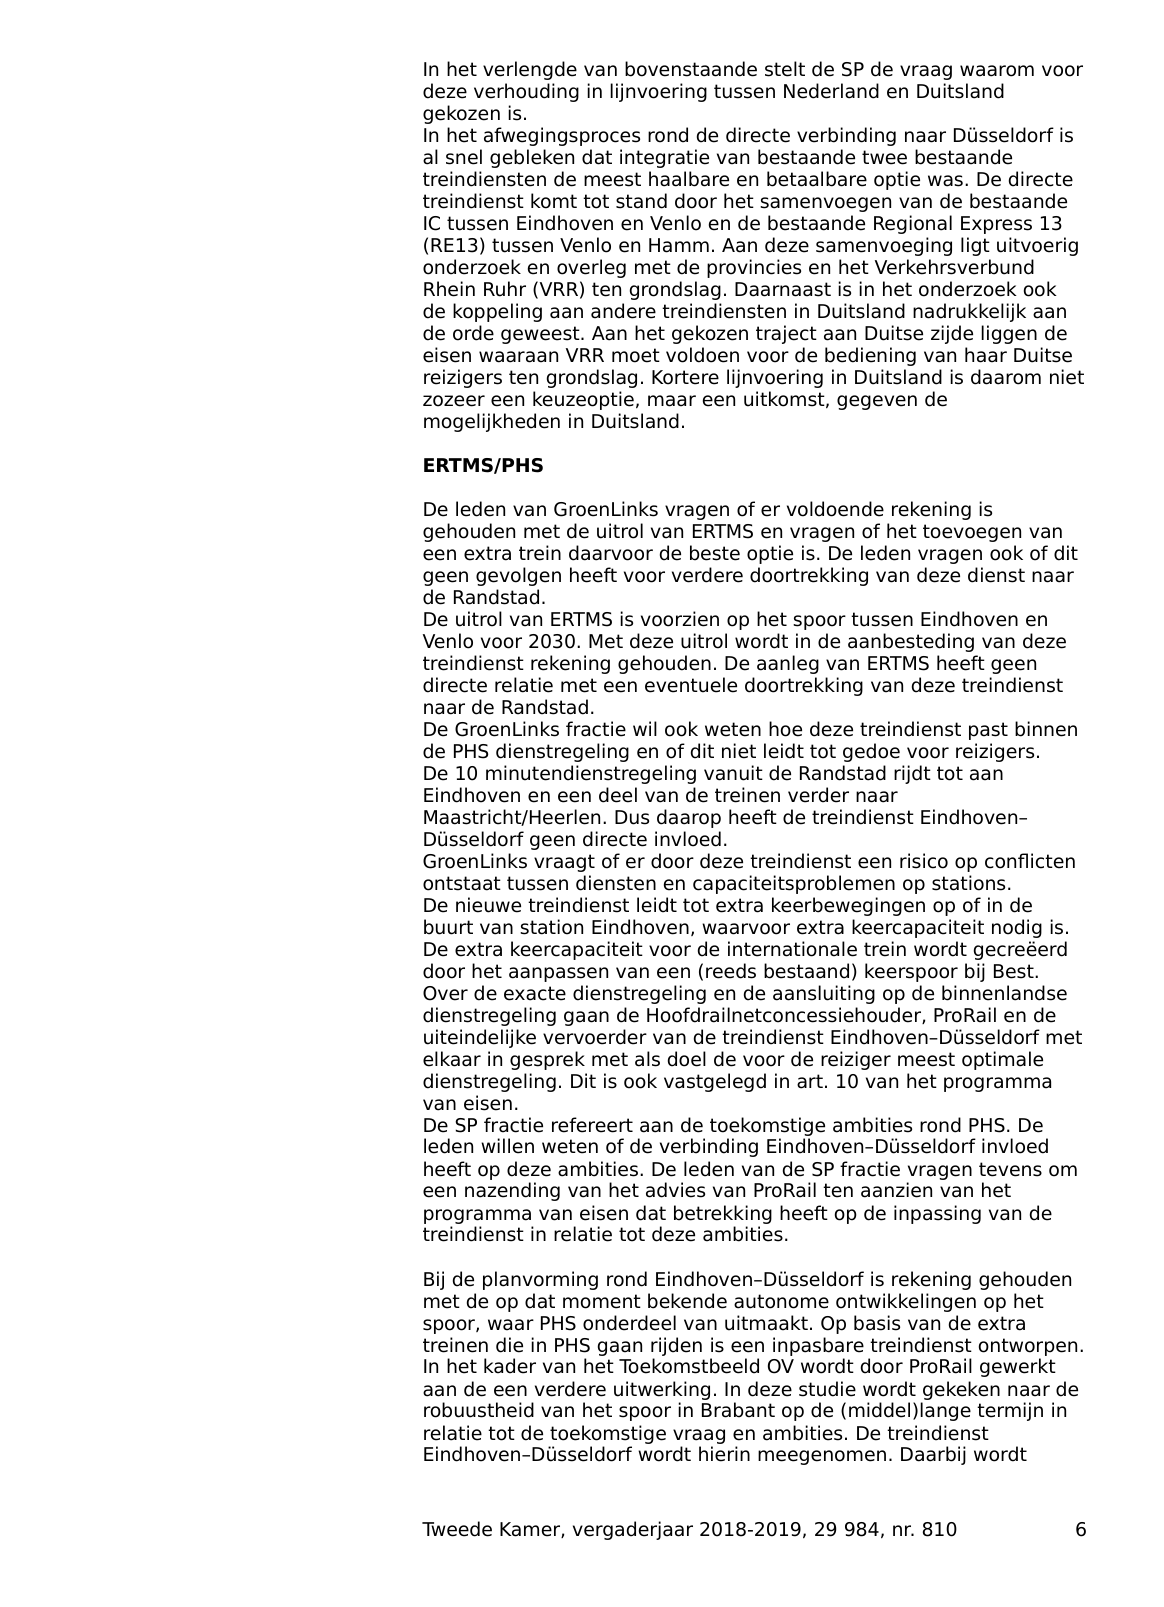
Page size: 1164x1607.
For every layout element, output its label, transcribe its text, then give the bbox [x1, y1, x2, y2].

text De 10 minutendienstregeling vanuit de Randstad rijdt tot aan Eindhoven en een deel van de treinen verder naar Maastricht/Heerlen. Dus daarop heeft de treindienst Eindhoven–Düsseldorf geen directe invloed. [422, 763, 1087, 851]
text In het verlengde van bovenstaande stelt de SP de vraag waarom voor deze verhouding in lijnvoering tussen Nederland en Duitsland gekozen is. [422, 59, 1087, 125]
text De leden van GroenLinks vragen of er voldoende rekening is gehouden met de uitrol van ERTMS en vragen of het toevoegen van een extra trein daarvoor de beste optie is. De leden vragen ook of dit geen gevolgen heeft voor verdere doortrekking van deze dienst naar de Randstad. [422, 499, 1087, 609]
text De GroenLinks fractie wil ook weten hoe deze treindienst past binnen de PHS dienstregeling en of dit niet leidt tot gedoe voor reizigers. [422, 719, 1087, 763]
text GroenLinks vraagt of er door deze treindienst een risico op conflicten ontstaat tussen diensten en capaciteitsproblemen op stations. [422, 851, 1087, 895]
text De uitrol van ERTMS is voorzien op het spoor tussen Eindhoven en Venlo voor 2030. Met deze uitrol wordt in de aanbesteding van deze treindienst rekening gehouden. De aanleg van ERTMS heeft geen directe relatie met een eventuele doortrekking van deze treindienst naar de Randstad. [422, 609, 1087, 719]
text De SP fractie refereert aan de toekomstige ambities rond PHS. De leden willen weten of de verbinding Eindhoven–Düsseldorf invloed heeft op deze ambities. De leden van de SP fractie vragen tevens om een nazending van het advies van ProRail ten aanzien van het programma van eisen dat betrekking heeft op de inpassing van de treindienst in relatie tot deze ambities. [422, 1114, 1087, 1246]
text Bij de planvorming rond Eindhoven–Düsseldorf is rekening gehouden met de op dat moment bekende autonome ontwikkelingen op het spoor, waar PHS onderdeel van uitmaakt. Op basis van de extra treinen die in PHS gaan rijden is een inpasbare treindienst ontworpen. In het kader van het Toekomstbeeld OV wordt door ProRail gewerkt aan de een verdere uitwerking. In deze studie wordt gekeken naar de robuustheid van het spoor in Brabant op de (middel)lange termijn in relatie tot de toekomstige vraag en ambities. De treindienst Eindhoven–Düsseldorf wordt hierin meegenomen. Daarbij wordt [422, 1268, 1087, 1466]
text Over de exacte dienstregeling en de aansluiting op de binnenlandse dienstregeling gaan de Hoofdrailnetconcessiehouder, ProRail en de uiteindelijke vervoerder van de treindienst Eindhoven–Düsseldorf met elkaar in gesprek met als doel de voor de reiziger meest optimale dienstregeling. Dit is ook vastgelegd in art. 10 van het programma van eisen. [422, 983, 1087, 1114]
text De nieuwe treindienst leidt tot extra keerbewegingen op of in de buurt van station Eindhoven, waarvoor extra keercapaciteit nodig is. De extra keercapaciteit voor de internationale trein wordt gecreëerd door het aanpassen van een (reeds bestaand) keerspoor bij Best. [422, 895, 1087, 983]
text In het afwegingsproces rond de directe verbinding naar Düsseldorf is al snel gebleken dat integratie van bestaande twee bestaande treindiensten de meest haalbare en betaalbare optie was. De directe treindienst komt tot stand door het samenvoegen van de bestaande IC tussen Eindhoven en Venlo en de bestaande Regional Express 13 (RE13) tussen Venlo en Hamm. Aan deze samenvoeging ligt uitvoerig onderzoek en overleg met de provincies en het Verkehrsverbund Rhein Ruhr (VRR) ten grondslag. Daarnaast is in het onderzoek ook de koppeling aan andere treindiensten in Duitsland nadrukkelijk aan de orde geweest. Aan het gekozen traject aan Duitse zijde liggen de eisen waaraan VRR moet voldoen voor de bediening van haar Duitse reizigers ten grondslag. Kortere lijnvoering in Duitsland is daarom niet zozeer een keuzeoptie, maar een uitkomst, gegeven de mogelijkheden in Duitsland. [422, 125, 1087, 433]
subtitle ERTMS/PHS [422, 455, 1087, 477]
